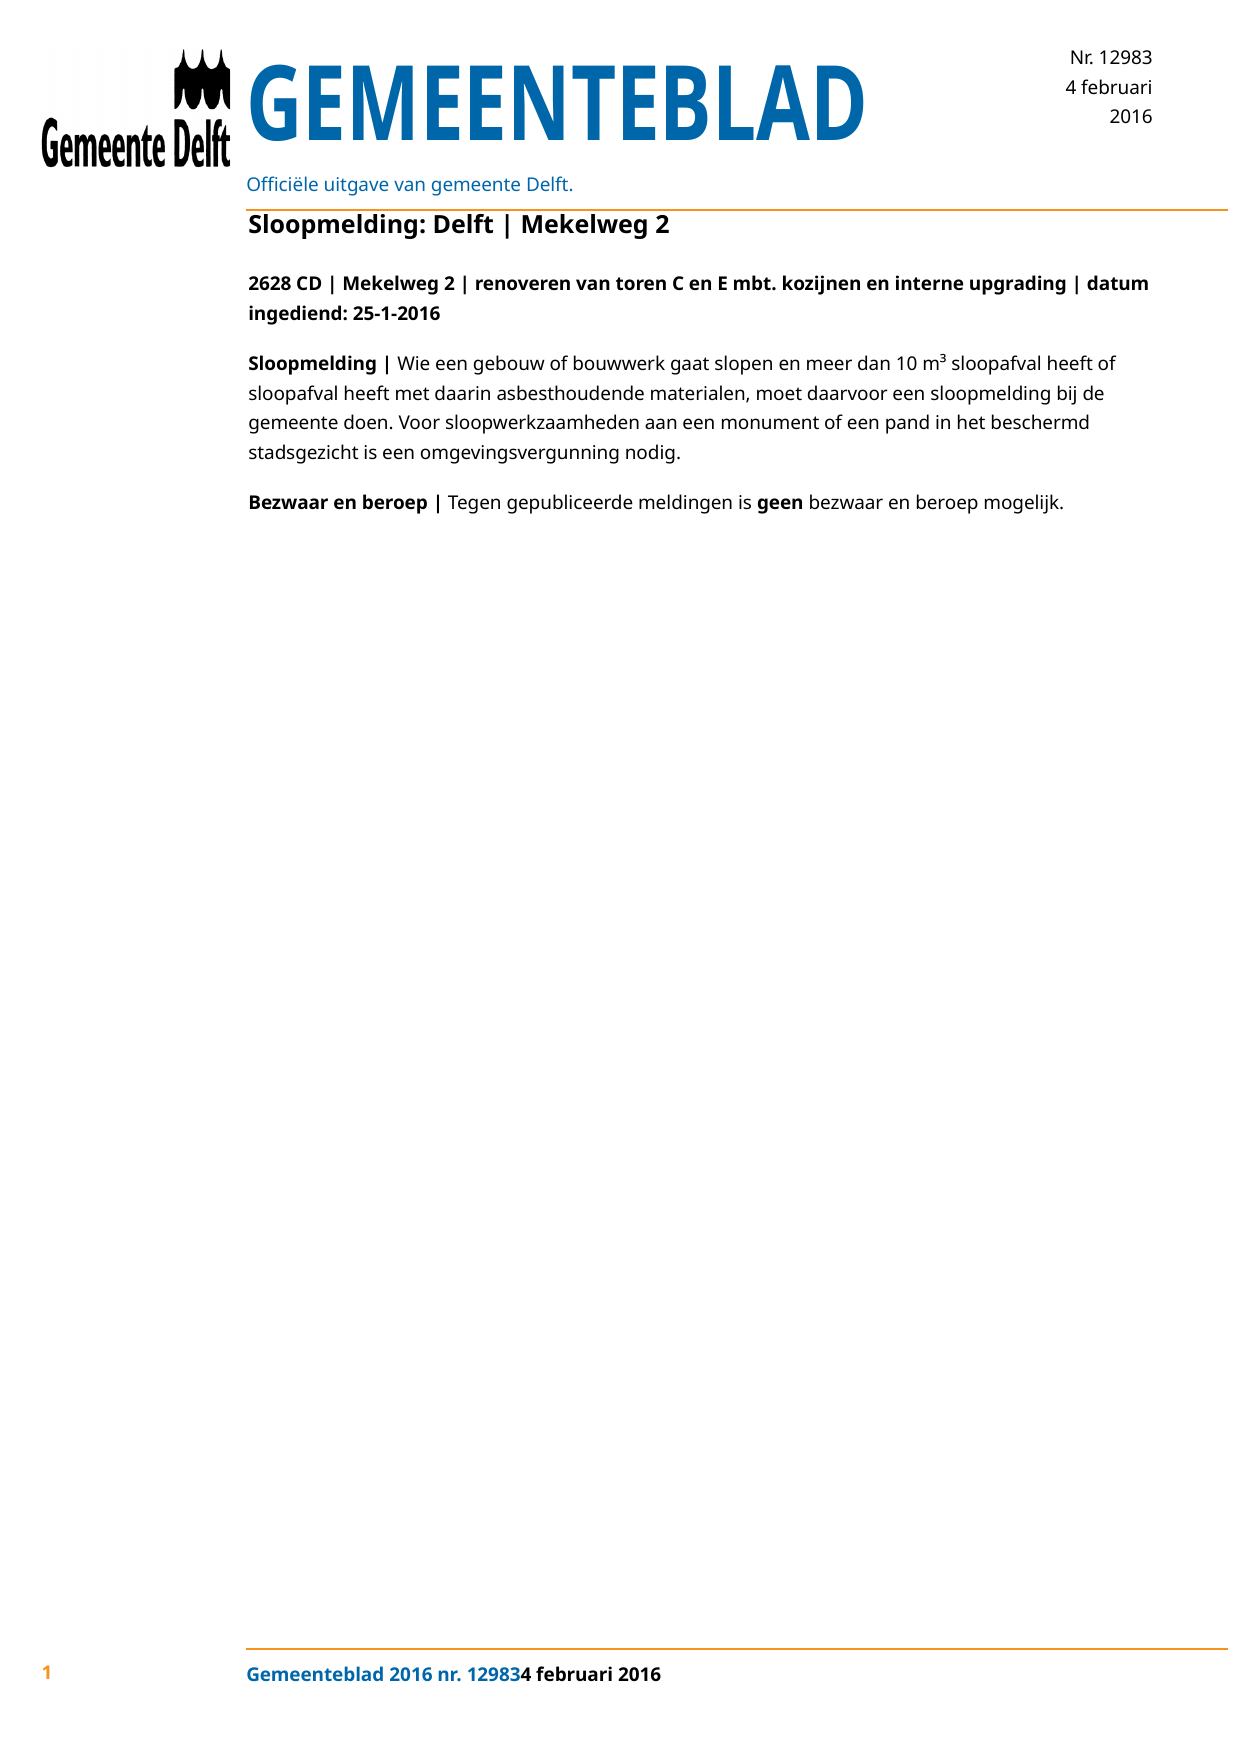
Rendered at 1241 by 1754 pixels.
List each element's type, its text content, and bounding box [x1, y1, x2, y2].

text Sloopmelding: Delft | Mekelweg 2 [248, 211, 1152, 241]
picture [41, 47, 231, 172]
text Bezwaar en beroep | Tegen gepubliceerde meldingen is geen bezwaar en beroep mogelijk. [248, 489, 1152, 515]
text 2628 CD | Mekelweg 2 | renoveren van toren C en E mbt. kozijnen en interne upgrading | datum ingediend: 25-1-2016 [248, 270, 1152, 326]
text Sloopmelding | Wie een gebouw of bouwwerk gaat slopen en meer dan 10 m³ sloopafval heeft of sloopafval heeft met daarin asbesthoudende materialen, moet daarvoor een sloopmelding bij de gemeente doen. Voor sloopwerkzaamheden aan een monument of een pand in het beschermd stadsgezicht is een omgevingsvergunning nodig. [248, 350, 1152, 465]
